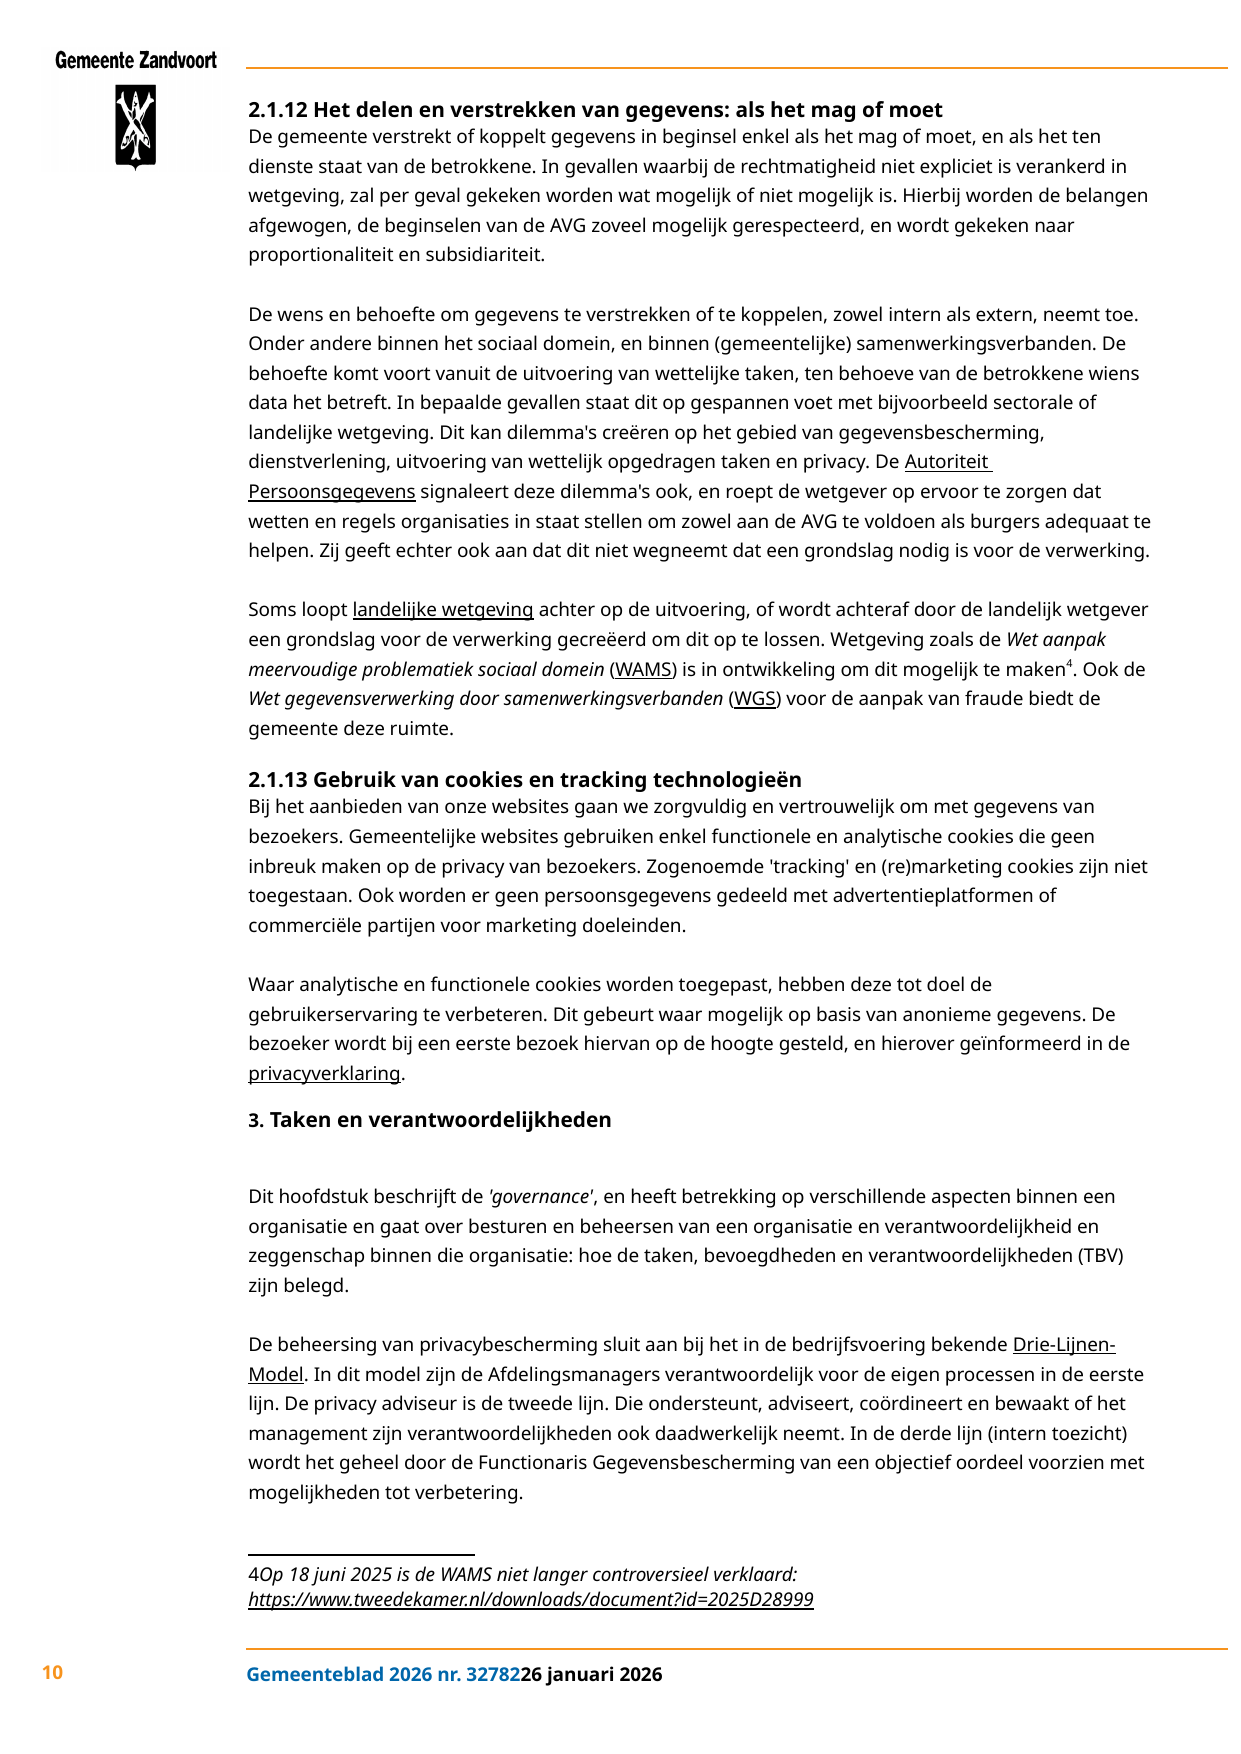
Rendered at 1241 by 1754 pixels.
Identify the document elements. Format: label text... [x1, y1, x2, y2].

text Op 18 juni 2025 is de WAMS niet langer controversieel verklaard: https://www.tweedekamer.nl/downloads/document?id=2025D28999 [248, 1561, 1152, 1612]
text Bij het aanbieden van onze websites gaan we zorgvuldig en vertrouwelijk om met gegevens van bezoekers. Gemeentelijke websites gebruiken enkel functionele en analytische cookies die geen inbreuk maken op de privacy van bezoekers. Zogenoemde 'tracking' en (re)marketing cookies zijn niet toegestaan. Ook worden er geen persoonsgegevens gedeeld met advertentieplatformen of commerciële partijen voor marketing doeleinden. [248, 794, 1152, 938]
text Dit hoofdstuk beschrijft de 'governance', en heeft betrekking op verschillende aspecten binnen een organisatie en gaat over besturen en beheersen van een organisatie en verantwoordelijkheid en zeggenschap binnen die organisatie: hoe de taken, bevoegdheden en verantwoordelijkheden (TBV) zijn belegd. [248, 1183, 1152, 1298]
picture [41, 47, 231, 172]
text Soms loopt landelijke wetgeving achter op de uitvoering, of wordt achteraf door de landelijk wetgever een grondslag voor de verwerking gecreëerd om dit op te lossen. Wetgeving zoals de Wet aanpak meervoudige problematiek sociaal domein (WAMS) is in ontwikkeling om dit mogelijk te maken. Ook de Wet gegevensverwerking door samenwerkingsverbanden (WGS) voor de aanpak van fraude biedt de gemeente deze ruimte. [248, 597, 1152, 741]
text Waar analytische en functionele cookies worden toegepast, hebben deze tot doel de gebruikerservaring te verbeteren. Dit gebeurt waar mogelijk op basis van anonieme gegevens. De bezoeker wordt bij een eerste bezoek hiervan op de hoogte gesteld, en hierover geïnformeerd in de privacyverklaring. [248, 971, 1152, 1086]
text 2.1.13 Gebruik van cookies en tracking technologieën [248, 765, 1152, 794]
text 2.1.12 Het delen en verstrekken van gegevens: als het mag of moet [248, 95, 1152, 123]
text De beheersing van privacybescherming sluit aan bij het in de bedrijfsvoering bekende Drie-Lijnen-Model. In dit model zijn de Afdelingsmanagers verantwoordelijk voor de eigen processen in de eerste lijn. De privacy adviseur is de tweede lijn. Die ondersteunt, adviseert, coördineert en bewaakt of het management zijn verantwoordelijkheden ook daadwerkelijk neemt. In de derde lijn (intern toezicht) wordt het geheel door de Functionaris Gegevensbescherming van een objectief oordeel voorzien met mogelijkheden tot verbetering. [248, 1331, 1152, 1505]
text De gemeente verstrekt of koppelt gegevens in beginsel enkel als het mag of moet, en als het ten dienste staat van de betrokkene. In gevallen waarbij de rechtmatigheid niet expliciet is verankerd in wetgeving, zal per geval gekeken worden wat mogelijk of niet mogelijk is. Hierbij worden de belangen afgewogen, de beginselen van de AVG zoveel mogelijk gerespecteerd, en wordt gekeken naar proportionaliteit en subsidiariteit. [248, 123, 1152, 267]
text 3. Taken en verantwoordelijkheden [248, 1106, 1152, 1134]
text De wens en behoefte om gegevens te verstrekken of te koppelen, zowel intern als extern, neemt toe. Onder andere binnen het sociaal domein, en binnen (gemeentelijke) samenwerkingsverbanden. De behoefte komt voort vanuit de uitvoering van wettelijke taken, ten behoeve van de betrokkene wiens data het betreft. In bepaalde gevallen staat dit op gespannen voet met bijvoorbeeld sectorale of landelijke wetgeving. Dit kan dilemma's creëren op het gebied van gegevensbescherming, dienstverlening, uitvoering van wettelijk opgedragen taken en privacy. De Autoriteit Persoonsgegevens signaleert deze dilemma's ook, en roept de wetgever op ervoor te zorgen dat wetten en regels organisaties in staat stellen om zowel aan de AVG te voldoen als burgers adequaat te helpen. Zij geeft echter ook aan dat dit niet wegneemt dat een grondslag nodig is voor de verwerking. [248, 301, 1152, 563]
